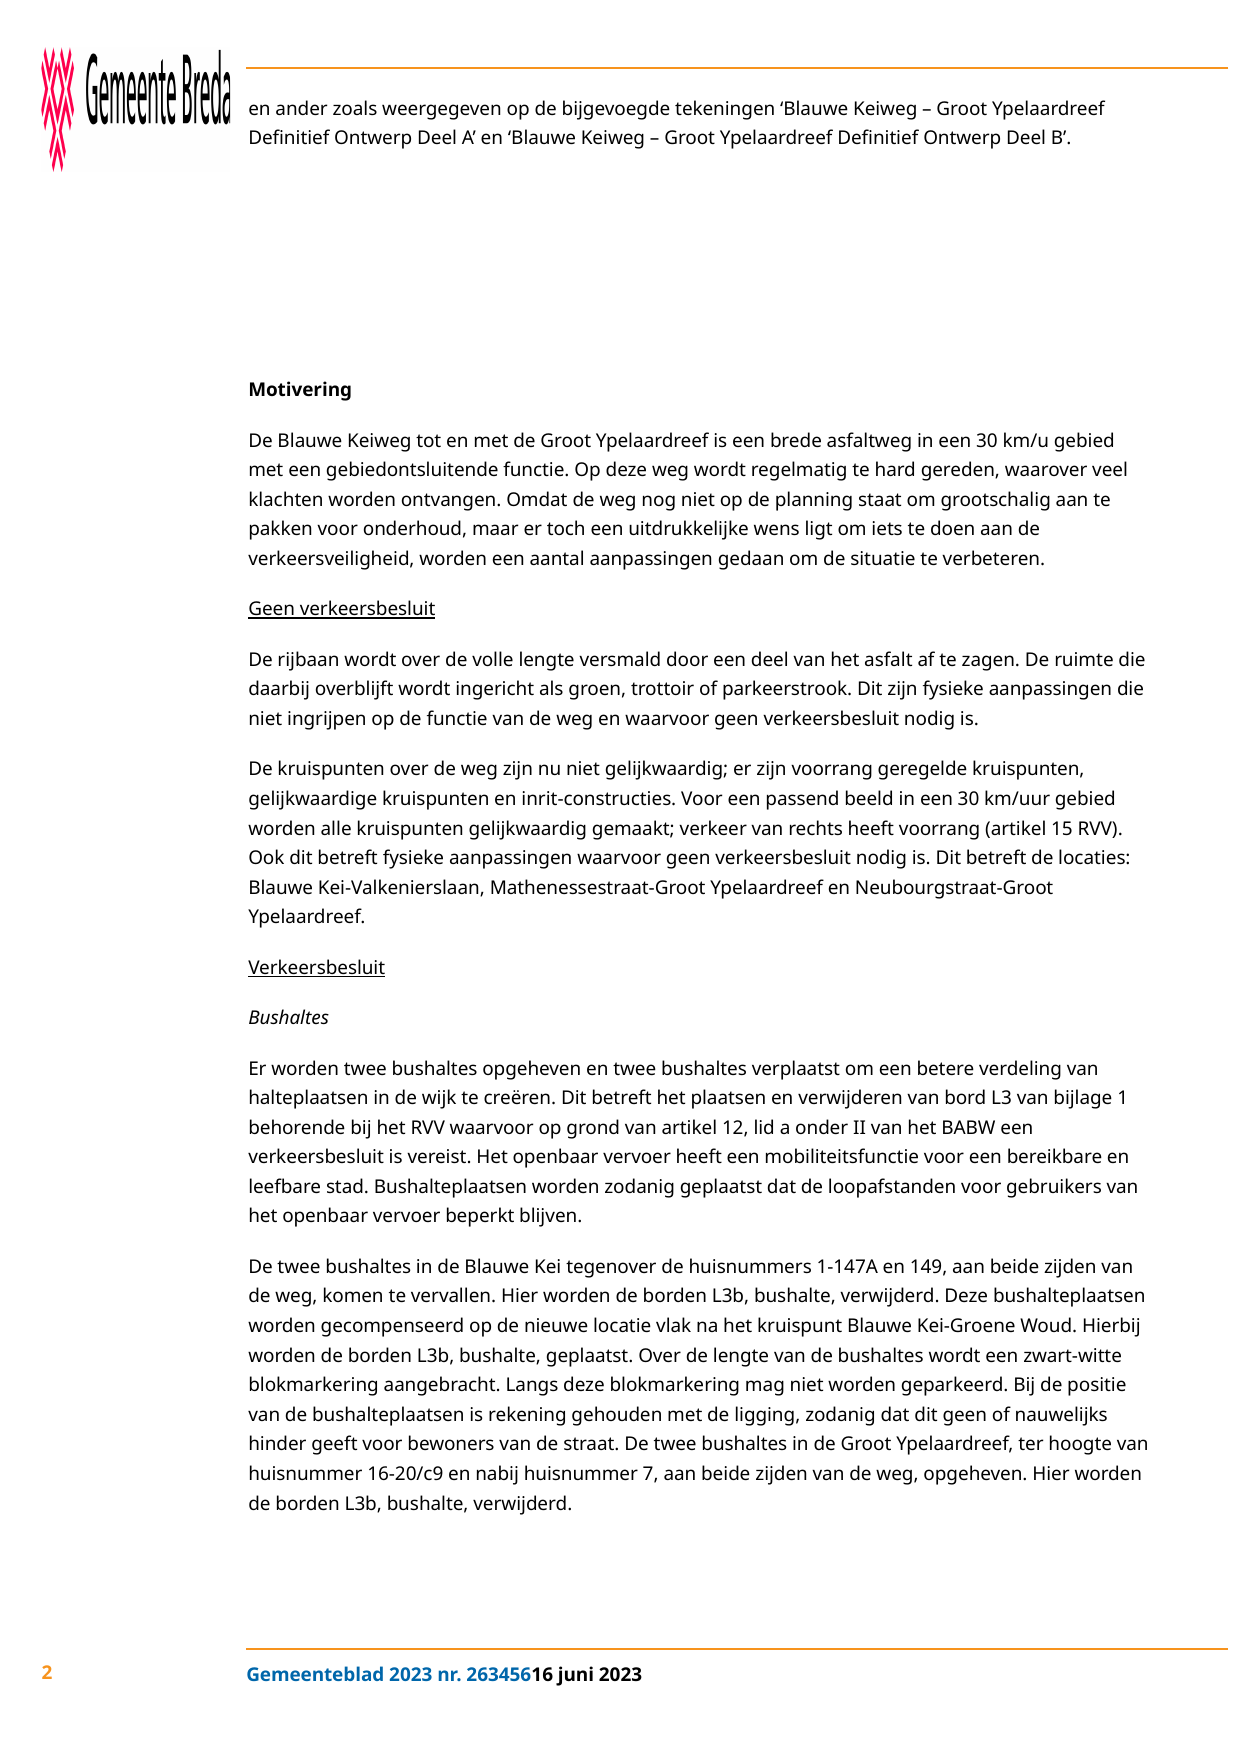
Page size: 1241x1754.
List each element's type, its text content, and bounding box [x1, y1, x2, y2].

text De kruispunten over de weg zijn nu niet gelijkwaardig; er zijn voorrang geregelde kruispunten, gelijkwaardige kruispunten en inrit-constructies. Voor een passend beeld in een 30 km/uur gebied worden alle kruispunten gelijkwaardig gemaakt; verkeer van rechts heeft voorrang (artikel 15 RVV). Ook dit betreft fysieke aanpassingen waarvoor geen verkeersbesluit nodig is. Dit betreft de locaties: Blauwe Kei-Valkenierslaan, Mathenessestraat-Groot Ypelaardreef en Neubourgstraat-Groot Ypelaardreef. [248, 756, 1152, 929]
text Er worden twee bushaltes opgeheven en twee bushaltes verplaatst om een betere verdeling van halteplaatsen in de wijk te creëren. Dit betreft het plaatsen en verwijderen van bord L3 van bijlage 1 behorende bij het RVV waarvoor op grond van artikel 12, lid a onder II van het BABW een verkeersbesluit is vereist. Het openbaar vervoer heeft een mobiliteitsfunctie voor een bereikbare en leefbare stad. Bushalteplaatsen worden zodanig geplaatst dat de loopafstanden voor gebruikers van het openbaar vervoer beperkt blijven. [248, 1055, 1152, 1228]
text Geen verkeersbesluit [248, 596, 1152, 621]
text De Blauwe Keiweg tot en met de Groot Ypelaardreef is een brede asfaltweg in een 30 km/u gebied met een gebiedontsluitende functie. Op deze weg wordt regelmatig te hard gereden, waarover veel klachten worden ontvangen. Omdat de weg nog niet op de planning staat om grootschalig aan te pakken voor onderhoud, maar er toch een uitdrukkelijke wens ligt om iets te doen aan de verkeersveiligheid, worden een aantal aanpassingen gedaan om de situatie te verbeteren. [248, 427, 1152, 571]
text De twee bushaltes in de Blauwe Kei tegenover de huisnummers 1-147A en 149, aan beide zijden van de weg, komen te vervallen. Hier worden de borden L3b, bushalte, verwijderd. Deze bushalteplaatsen worden gecompenseerd op de nieuwe locatie vlak na het kruispunt Blauwe Kei-Groene Woud. Hierbij worden de borden L3b, bushalte, geplaatst. Over de lengte van de bushaltes wordt een zwart-witte blokmarkering aangebracht. Langs deze blokmarkering mag niet worden geparkeerd. Bij de positie van de bushalteplaatsen is rekening gehouden met de ligging, zodanig dat dit geen of nauwelijks hinder geeft voor bewoners van de straat. De twee bushaltes in de Groot Ypelaardreef, ter hoogte van huisnummer 16-20/c9 en nabij huisnummer 7, aan beide zijden van de weg, opgeheven. Hier worden de borden L3b, bushalte, verwijderd. [248, 1253, 1152, 1516]
text De rijbaan wordt over de volle lengte versmald door een deel van het asfalt af te zagen. De ruimte die daarbij overblijft wordt ingericht als groen, trottoir of parkeerstrook. Dit zijn fysieke aanpassingen die niet ingrijpen op de functie van de weg en waarvoor geen verkeersbesluit nodig is. [248, 646, 1152, 731]
text Verkeersbesluit [248, 954, 1152, 980]
text Bushaltes [248, 1004, 1152, 1030]
text Motivering [248, 376, 1152, 402]
text en ander zoals weergegeven op de bijgevoegde tekeningen ‘Blauwe Keiweg – Groot Ypelaardreef Definitief Ontwerp Deel A’ en ‘Blauwe Keiweg – Groot Ypelaardreef Definitief Ontwerp Deel B’. [248, 95, 1152, 150]
picture [41, 47, 231, 172]
